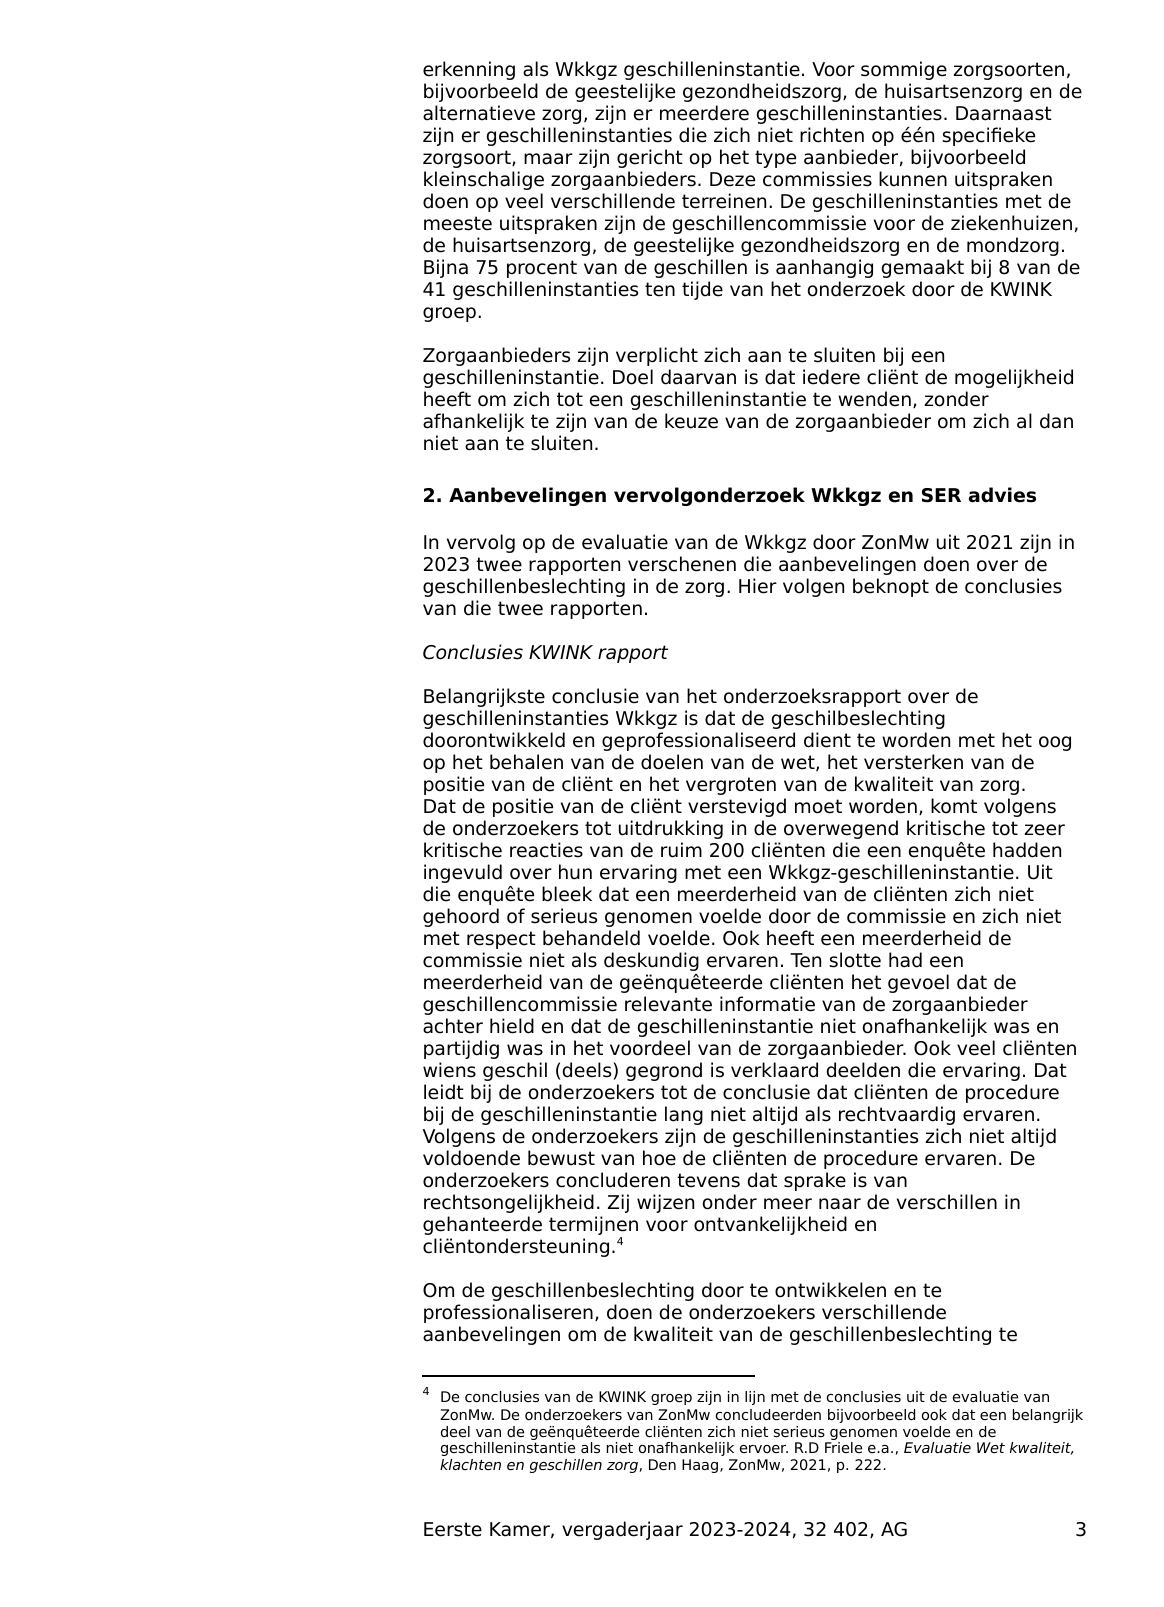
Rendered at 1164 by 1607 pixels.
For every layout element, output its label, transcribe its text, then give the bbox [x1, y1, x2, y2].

text In vervolg op de evaluatie van de Wkkgz door ZonMw uit 2021 zijn in 2023 twee rapporten verschenen die aanbevelingen doen over de geschillenbeslechting in de zorg. Hier volgen beknopt de conclusies van die twee rapporten. [422, 532, 1087, 620]
text De conclusies van de KWINK groep zijn in lijn met de conclusies uit de evaluatie van ZonMw. De onderzoekers van ZonMw concludeerden bijvoorbeeld ook dat een belangrijk deel van de geënquêteerde cliënten zich niet serieus genomen voelde en de geschilleninstantie als niet onafhankelijk ervoer. R.D Friele e.a., Evaluatie Wet kwaliteit, klachten en geschillen zorg, Den Haag, ZonMw, 2021, p. 222. [422, 1385, 1087, 1474]
text erkenning als Wkkgz geschilleninstantie. Voor sommige zorgsoorten, bijvoorbeeld de geestelijke gezondheidszorg, de huisartsenzorg en de alternatieve zorg, zijn er meerdere geschilleninstanties. Daarnaast zijn er geschilleninstanties die zich niet richten op één specifieke zorgsoort, maar zijn gericht op het type aanbieder, bijvoorbeeld kleinschalige zorgaanbieders. Deze commissies kunnen uitspraken doen op veel verschillende terreinen. De geschilleninstanties met de meeste uitspraken zijn de geschillencommissie voor de ziekenhuizen, de huisartsenzorg, de geestelijke gezondheidszorg en de mondzorg. Bijna 75 procent van de geschillen is aanhangig gemaakt bij 8 van de 41 geschilleninstanties ten tijde van het onderzoek door de KWINK groep. [422, 59, 1087, 323]
text Dat de positie van de cliënt verstevigd moet worden, komt volgens de onderzoekers tot uitdrukking in de overwegend kritische tot zeer kritische reacties van de ruim 200 cliënten die een enquête hadden ingevuld over hun ervaring met een Wkkgz-geschilleninstantie. Uit die enquête bleek dat een meerderheid van de cliënten zich niet gehoord of serieus genomen voelde door de commissie en zich niet met respect behandeld voelde. Ook heeft een meerderheid de commissie niet als deskundig ervaren. Ten slotte had een meerderheid van de geënquêteerde cliënten het gevoel dat de geschillencommissie relevante informatie van de zorgaanbieder achter hield en dat de geschilleninstantie niet onafhankelijk was en partijdig was in het voordeel van de zorgaanbieder. Ook veel cliënten wiens geschil (deels) gegrond is verklaard deelden die ervaring. Dat leidt bij de onderzoekers tot de conclusie dat cliënten de procedure bij de geschilleninstantie lang niet altijd als rechtvaardig ervaren. Volgens de onderzoekers zijn de geschilleninstanties zich niet altijd voldoende bewust van hoe de cliënten de procedure ervaren. De onderzoekers concluderen tevens dat sprake is van rechtsongelijkheid. Zij wijzen onder meer naar de verschillen in gehanteerde termijnen voor ontvankelijkheid en cliëntondersteuning. [422, 796, 1087, 1258]
subtitle 2. Aanbevelingen vervolgonderzoek Wkkgz en SER advies [422, 485, 1087, 507]
text Om de geschillenbeslechting door te ontwikkelen en te professionaliseren, doen de onderzoekers verschillende aanbevelingen om de kwaliteit van de geschillenbeslechting te [422, 1280, 1087, 1346]
text Belangrijkste conclusie van het onderzoeksrapport over de geschilleninstanties Wkkgz is dat de geschilbeslechting doorontwikkeld en geprofessionaliseerd dient te worden met het oog op het behalen van de doelen van de wet, het versterken van de positie van de cliënt en het vergroten van de kwaliteit van zorg. [422, 686, 1087, 796]
subtitle Conclusies KWINK rapport [422, 642, 1087, 664]
text Zorgaanbieders zijn verplicht zich aan te sluiten bij een geschilleninstantie. Doel daarvan is dat iedere cliënt de mogelijkheid heeft om zich tot een geschilleninstantie te wenden, zonder afhankelijk te zijn van de keuze van de zorgaanbieder om zich al dan niet aan te sluiten. [422, 345, 1087, 455]
